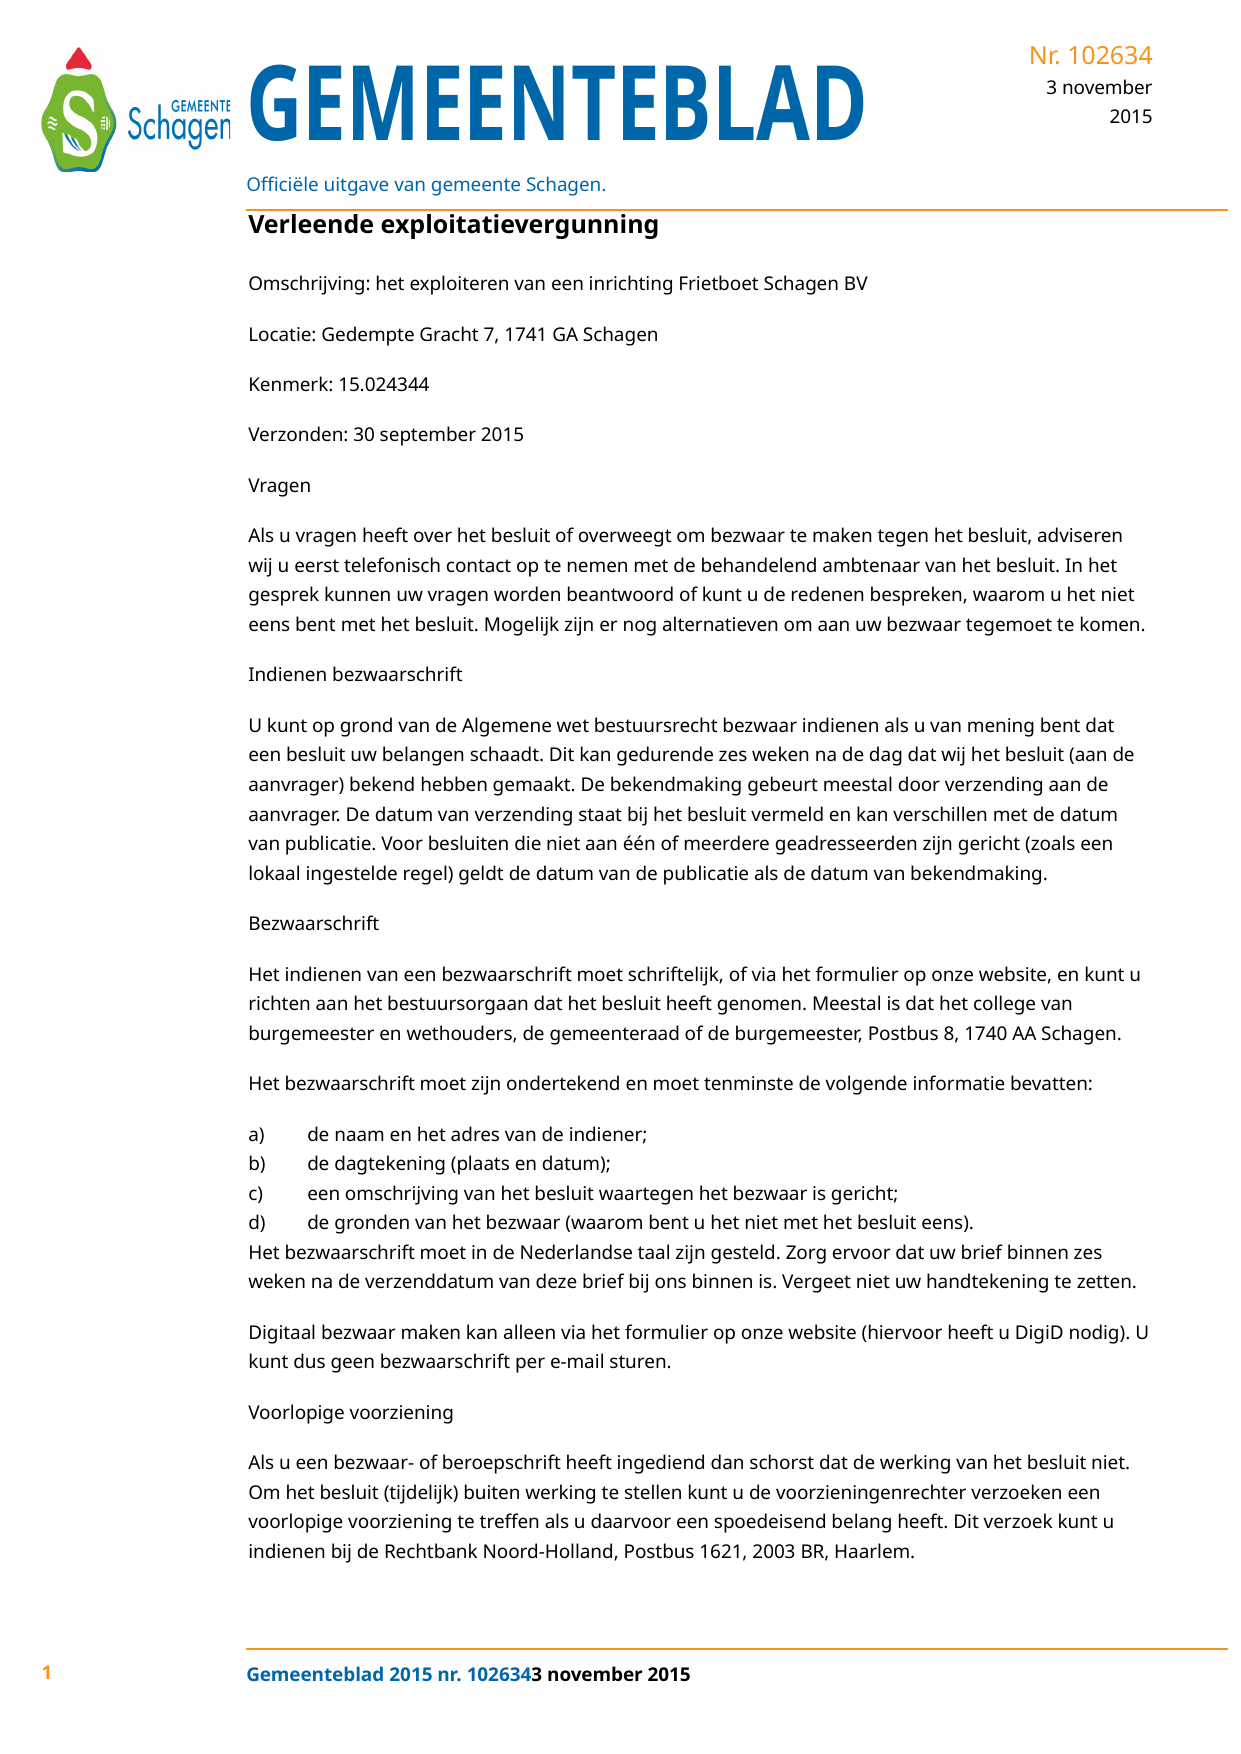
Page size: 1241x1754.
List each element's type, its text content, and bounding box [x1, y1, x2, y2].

text Bezwaarschrift [248, 910, 1152, 936]
text Verzonden: 30 september 2015 [248, 422, 1152, 447]
text Het bezwaarschrift moet in de Nederlandse taal zijn gesteld. Zorg ervoor dat uw brief binnen zes weken na de verzenddatum van deze brief bij ons binnen is. Vergeet niet uw handtekening te zetten. [248, 1239, 1152, 1294]
text Het indienen van een bezwaarschrift moet schriftelijk, of via het formulier op onze website, en kunt u richten aan het bestuursorgaan dat het besluit heeft genomen. Meestal is dat het college van burgemeester en wethouders, de gemeenteraad of de burgemeester, Postbus 8, 1740 AA Schagen. [248, 961, 1152, 1046]
text Digitaal bezwaar maken kan alleen via het formulier op onze website (hiervoor heeft u DigiD nodig). U kunt dus geen bezwaarschrift per e-mail sturen. [248, 1319, 1152, 1374]
text Als u vragen heeft over het besluit of overweegt om bezwaar te maken tegen het besluit, adviseren wij u eerst telefonisch contact op te nemen met de behandelend ambtenaar van het besluit. In het gesprek kunnen uw vragen worden beantwoord of kunt u de redenen bespreken, waarom u het niet eens bent met het besluit. Mogelijk zijn er nog alternatieven om aan uw bezwaar tegemoet te komen. [248, 522, 1152, 637]
list een omschrijving van het besluit waartegen het bezwaar is gericht; [248, 1180, 1152, 1206]
text U kunt op grond van de Algemene wet bestuursrecht bezwaar indienen als u van mening bent dat een besluit uw belangen schaadt. Dit kan gedurende zes weken na de dag dat wij het besluit (aan de aanvrager) bekend hebben gemaakt. De bekendmaking gebeurt meestal door verzending aan de aanvrager. De datum van verzending staat bij het besluit vermeld en kan verschillen met de datum van publicatie. Voor besluiten die niet aan één of meerdere geadresseerden zijn gericht (zoals een lokaal ingestelde regel) geldt de datum van de publicatie als de datum van bekendmaking. [248, 712, 1152, 886]
text Omschrijving: het exploiteren van een inrichting Frietboet Schagen BV [248, 270, 1152, 296]
text Voorlopige voorziening [248, 1399, 1152, 1425]
list de gronden van het bezwaar (waarom bent u het niet met het besluit eens). [248, 1209, 1152, 1235]
list de naam en het adres van de indiener; [248, 1121, 1152, 1146]
text Locatie: Gedempte Gracht 7, 1741 GA Schagen [248, 321, 1152, 346]
text Het bezwaarschrift moet zijn ondertekend en moet tenminste de volgende informatie bevatten: [248, 1070, 1152, 1096]
text Kenmerk: 15.024344 [248, 371, 1152, 397]
picture [41, 47, 231, 172]
list de dagtekening (plaats en datum); [248, 1150, 1152, 1176]
text Indienen bezwaarschrift [248, 662, 1152, 687]
text Vragen [248, 472, 1152, 498]
text Verleende exploitatievergunning [248, 211, 1152, 241]
text Als u een bezwaar- of beroepschrift heeft ingediend dan schorst dat de werking van het besluit niet. Om het besluit (tijdelijk) buiten werking te stellen kunt u de voorzieningenrechter verzoeken een voorlopige voorziening te treffen als u daarvoor een spoedeisend belang heeft. Dit verzoek kunt u indienen bij de Rechtbank Noord-Holland, Postbus 1621, 2003 BR, Haarlem. [248, 1449, 1152, 1564]
